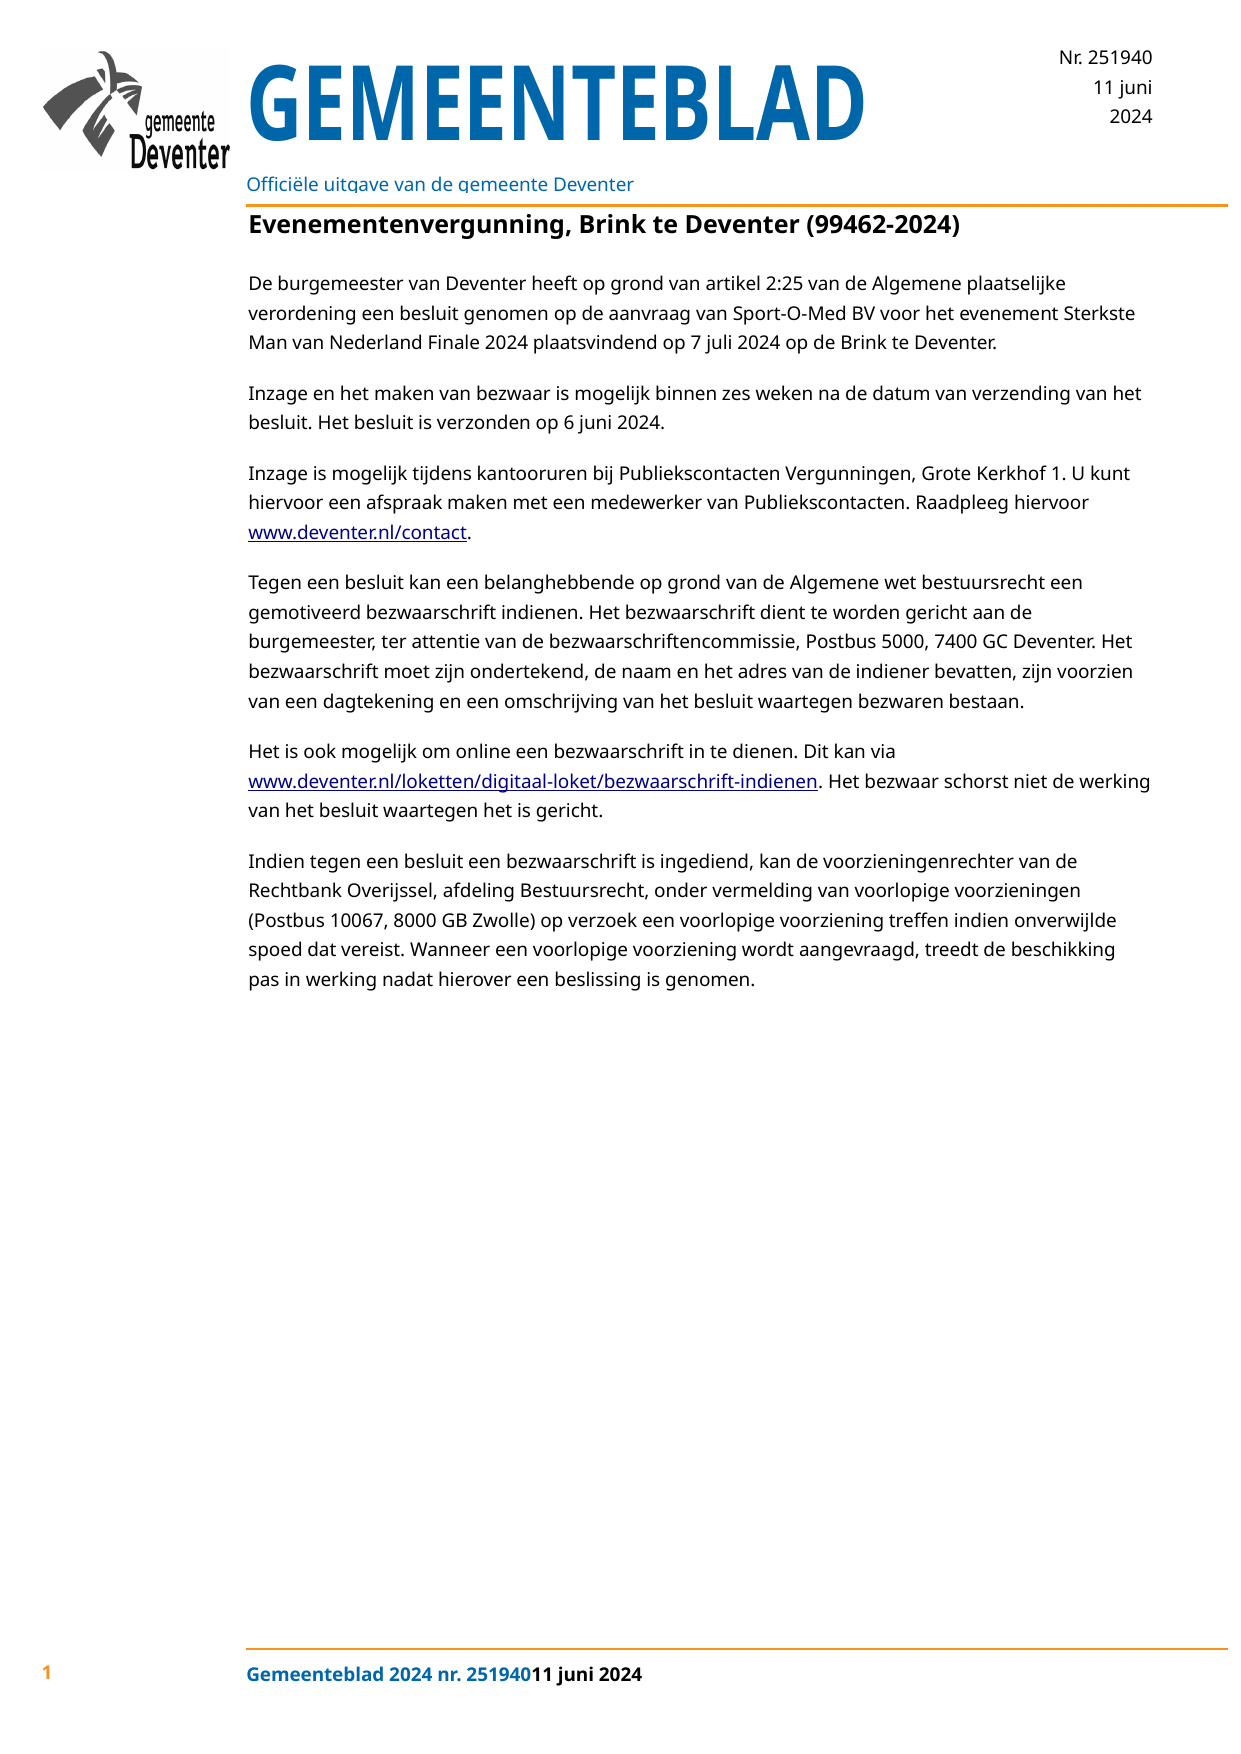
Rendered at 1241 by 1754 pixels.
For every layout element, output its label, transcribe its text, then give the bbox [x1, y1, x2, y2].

text De burgemeester van Deventer heeft op grond van artikel 2:25 van de Algemene plaatselijke verordening een besluit genomen op de aanvraag van Sport-O-Med BV voor het evenement Sterkste Man van Nederland Finale 2024 plaatsvindend op 7 juli 2024 op de Brink te Deventer. [248, 270, 1152, 355]
text Inzage en het maken van bezwaar is mogelijk binnen zes weken na de datum van verzending van het besluit. Het besluit is verzonden op 6 juni 2024. [248, 380, 1152, 435]
text Tegen een besluit kan een belanghebbende op grond van de Algemene wet bestuursrecht een gemotiveerd bezwaarschrift indienen. Het bezwaarschrift dient te worden gericht aan de burgemeester, ter attentie van de bezwaarschriftencommissie, Postbus 5000, 7400 GC Deventer. Het bezwaarschrift moet zijn ondertekend, de naam en het adres van de indiener bevatten, zijn voorzien van een dagtekening en een omschrijving van het besluit waartegen bezwaren bestaan. [248, 569, 1152, 713]
text Inzage is mogelijk tijdens kantooruren bij Publiekscontacten Vergunningen, Grote Kerkhof 1. U kunt hiervoor een afspraak maken met een medewerker van Publiekscontacten. Raadpleeg hiervoor www.deventer.nl/contact. [248, 460, 1152, 545]
text Evenementenvergunning, Brink te Deventer (99462-2024) [248, 207, 1152, 241]
text Indien tegen een besluit een bezwaarschrift is ingediend, kan de voorzieningenrechter van de Rechtbank Overijssel, afdeling Bestuursrecht, onder vermelding van voorlopige voorzieningen (Postbus 10067, 8000 GB Zwolle) op verzoek een voorlopige voorziening treffen indien onverwijlde spoed dat vereist. Wanneer een voorlopige voorziening wordt aangevraagd, treedt de beschikking pas in werking nadat hierover een beslissing is genomen. [248, 848, 1152, 992]
picture [41, 47, 231, 172]
text Het is ook mogelijk om online een bezwaarschrift in te dienen. Dit kan via www.deventer.nl/loketten/digitaal-loket/bezwaarschrift-indienen. Het bezwaar schorst niet de werking van het besluit waartegen het is gericht. [248, 738, 1152, 823]
